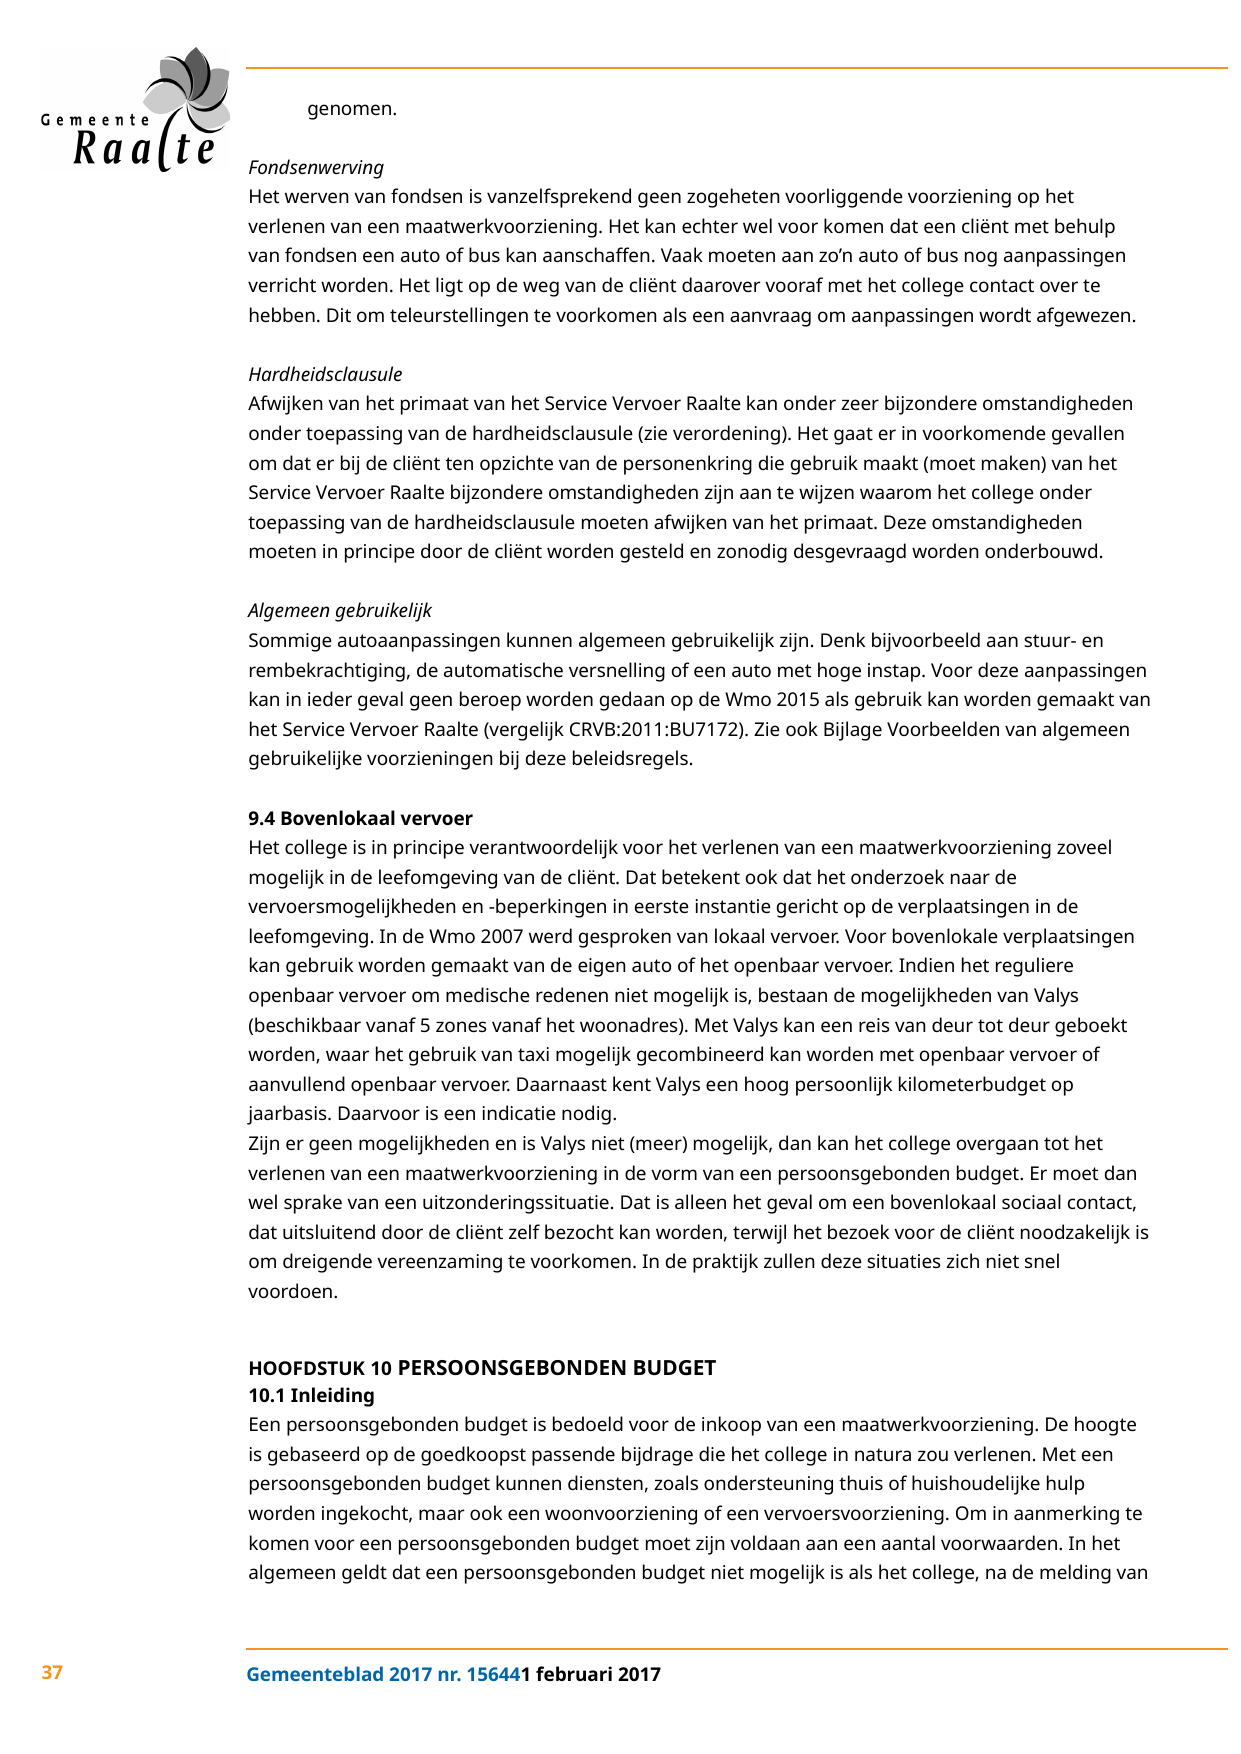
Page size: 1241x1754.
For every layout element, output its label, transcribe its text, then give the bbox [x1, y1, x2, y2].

picture [41, 47, 231, 172]
list genomen. [248, 95, 1152, 121]
text 10.1 Inleiding [248, 1382, 1152, 1407]
text Algemeen gebruikelijk [248, 598, 1152, 623]
text HOOFDSTUK 10 PERSOONSGEBONDEN BUDGET [248, 1353, 1152, 1382]
text Zijn er geen mogelijkheden en is Valys niet (meer) mogelijk, dan kan het college overgaan tot het verlenen van een maatwerkvoorziening in de vorm van een persoonsgebonden budget. Er moet dan wel sprake van een uitzonderingssituatie. Dat is alleen het geval om een bovenlokaal sociaal contact, dat uitsluitend door de cliënt zelf bezocht kan worden, terwijl het bezoek voor de cliënt noodzakelijk is om dreigende vereenzaming te voorkomen. In de praktijk zullen deze situaties zich niet snel voordoen. [248, 1130, 1152, 1304]
text Afwijken van het primaat van het Service Vervoer Raalte kan onder zeer bijzondere omstandigheden onder toepassing van de hardheidsclausule (zie verordening). Het gaat er in voorkomende gevallen om dat er bij de cliënt ten opzichte van de personenkring die gebruik maakt (moet maken) van het Service Vervoer Raalte bijzondere omstandigheden zijn aan te wijzen waarom het college onder toepassing van de hardheidsclausule moeten afwijken van het primaat. Deze omstandigheden moeten in principe door de cliënt worden gesteld en zonodig desgevraagd worden onderbouwd. [248, 391, 1152, 564]
text Fondsenwerving [248, 154, 1152, 180]
text Het college is in principe verantwoordelijk voor het verlenen van een maatwerkvoorziening zoveel mogelijk in de leefomgeving van de cliënt. Dat betekent ook dat het onderzoek naar de vervoersmogelijkheden en -beperkingen in eerste instantie gericht op de verplaatsingen in de leefomgeving. In de Wmo 2007 werd gesproken van lokaal vervoer. Voor bovenlokale verplaatsingen kan gebruik worden gemaakt van de eigen auto of het openbaar vervoer. Indien het reguliere openbaar vervoer om medische redenen niet mogelijk is, bestaan de mogelijkheden van Valys (beschikbaar vanaf 5 zones vanaf het woonadres). Met Valys kan een reis van deur tot deur geboekt worden, waar het gebruik van taxi mogelijk gecombineerd kan worden met openbaar vervoer of aanvullend openbaar vervoer. Daarnaast kent Valys een hoog persoonlijk kilometerbudget op jaarbasis. Daarvoor is een indicatie nodig. [248, 834, 1152, 1126]
text Sommige autoaanpassingen kunnen algemeen gebruikelijk zijn. Denk bijvoorbeeld aan stuur- en rembekrachtiging, de automatische versnelling of een auto met hoge instap. Voor deze aanpassingen kan in ieder geval geen beroep worden gedaan op de Wmo 2015 als gebruik kan worden gemaakt van het Service Vervoer Raalte (vergelijk CRVB:2011:BU7172). Zie ook Bijlage Voorbeelden van algemeen gebruikelijke voorzieningen bij deze beleidsregels. [248, 627, 1152, 771]
text Hardheidsclausule [248, 361, 1152, 387]
text Een persoonsgebonden budget is bedoeld voor de inkoop van een maatwerkvoorziening. De hoogte is gebaseerd op de goedkoopst passende bijdrage die het college in natura zou verlenen. Met een persoonsgebonden budget kunnen diensten, zoals ondersteuning thuis of huishoudelijke hulp worden ingekocht, maar ook een woonvoorziening of een vervoersvoorziening. Om in aanmerking te komen voor een persoonsgebonden budget moet zijn voldaan aan een aantal voorwaarden. In het algemeen geldt dat een persoonsgebonden budget niet mogelijk is als het college, na de melding van [248, 1411, 1152, 1585]
text 9.4 Bovenlokaal vervoer [248, 805, 1152, 831]
text Het werven van fondsen is vanzelfsprekend geen zogeheten voorliggende voorziening op het verlenen van een maatwerkvoorziening. Het kan echter wel voor komen dat een cliënt met behulp van fondsen een auto of bus kan aanschaffen. Vaak moeten aan zo’n auto of bus nog aanpassingen verricht worden. Het ligt op de weg van de cliënt daarover vooraf met het college contact over te hebben. Dit om teleurstellingen te voorkomen als een aanvraag om aanpassingen wordt afgewezen. [248, 183, 1152, 328]
